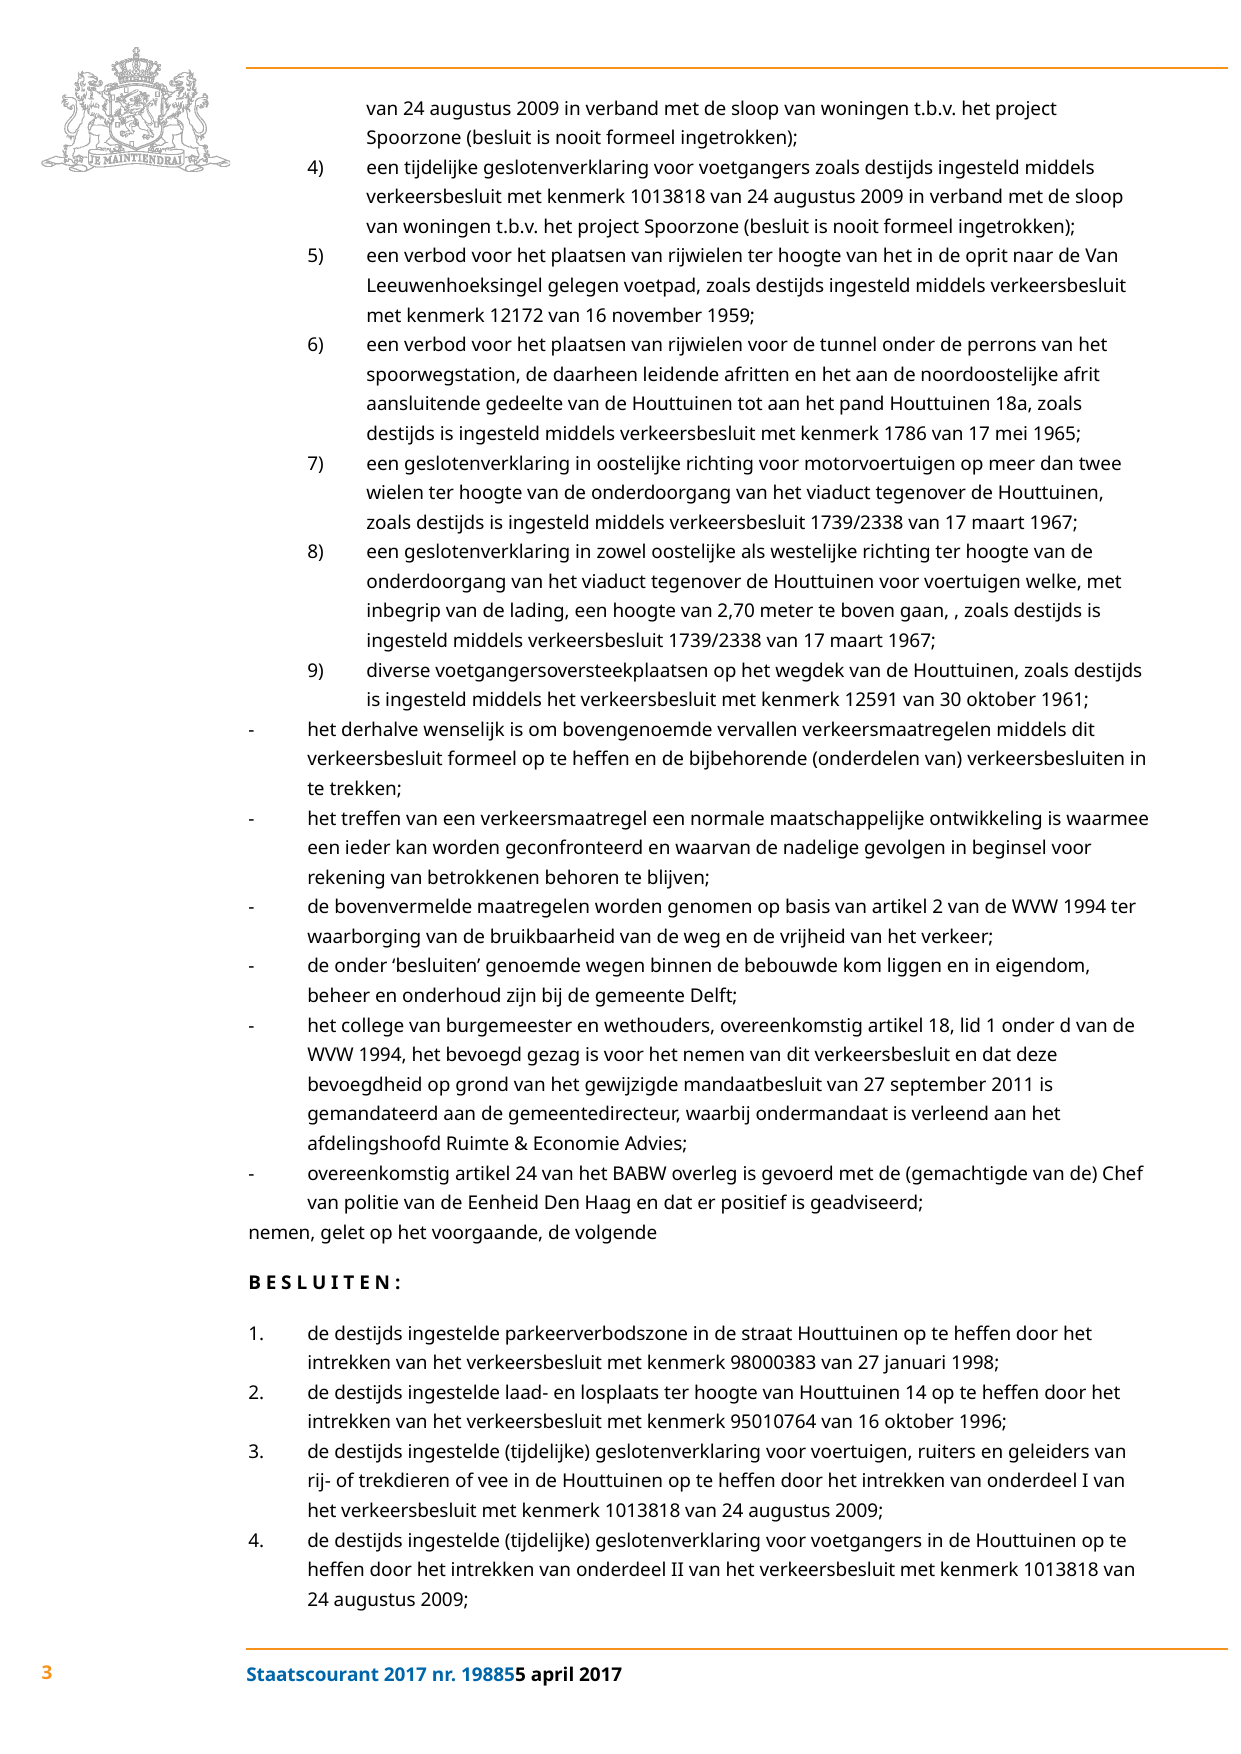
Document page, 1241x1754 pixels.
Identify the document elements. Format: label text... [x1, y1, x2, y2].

list een tijdelijke geslotenverklaring voor voetgangers zoals destijds ingesteld middels verkeersbesluit met kenmerk 1013818 van 24 augustus 2009 in verband met de sloop van woningen t.b.v. het project Spoorzone (besluit is nooit formeel ingetrokken); [307, 154, 1152, 239]
list de destijds ingestelde (tijdelijke) geslotenverklaring voor voertuigen, ruiters en geleiders van rij- of trekdieren of vee in de Houttuinen op te heffen door het intrekken van onderdeel I van het verkeersbesluit met kenmerk 1013818 van 24 augustus 2009; [248, 1438, 1152, 1523]
text nemen, gelet op het voorgaande, de volgende [248, 1219, 1152, 1245]
list het treffen van een verkeersmaatregel een normale maatschappelijke ontwikkeling is waarmee een ieder kan worden geconfronteerd en waarvan de nadelige gevolgen in beginsel voor rekening van betrokkenen behoren te blijven; [248, 805, 1152, 890]
list de destijds ingestelde laad- en losplaats ter hoogte van Houttuinen 14 op te heffen door het intrekken van het verkeersbesluit met kenmerk 95010764 van 16 oktober 1996; [248, 1379, 1152, 1434]
list de destijds ingestelde parkeerverbodszone in de straat Houttuinen op te heffen door het intrekken van het verkeersbesluit met kenmerk 98000383 van 27 januari 1998; [248, 1320, 1152, 1375]
list diverse voetgangersoversteekplaatsen op het wegdek van de Houttuinen, zoals destijds is ingesteld middels het verkeersbesluit met kenmerk 12591 van 30 oktober 1961; [307, 657, 1152, 712]
list de bovenvermelde maatregelen worden genomen op basis van artikel 2 van de WVW 1994 ter waarborging van de bruikbaarheid van de weg en de vrijheid van het verkeer; [248, 893, 1152, 949]
list een verbod voor het plaatsen van rijwielen ter hoogte van het in de oprit naar de Van Leeuwenhoeksingel gelegen voetpad, zoals destijds ingesteld middels verkeersbesluit met kenmerk 12172 van 16 november 1959; [307, 243, 1152, 328]
list het derhalve wenselijk is om bovengenoemde vervallen verkeersmaatregelen middels dit verkeersbesluit formeel op te heffen en de bijbehorende (onderdelen van) verkeersbesluiten in te trekken; [248, 716, 1152, 801]
text B E S L U I T E N : [248, 1269, 1152, 1295]
picture [41, 47, 231, 172]
list de destijds ingestelde (tijdelijke) geslotenverklaring voor voetgangers in de Houttuinen op te heffen door het intrekken van onderdeel II van het verkeersbesluit met kenmerk 1013818 van 24 augustus 2009; [248, 1527, 1152, 1612]
list een geslotenverklaring in zowel oostelijke als westelijke richting ter hoogte van de onderdoorgang van het viaduct tegenover de Houttuinen voor voertuigen welke, met inbegrip van de lading, een hoogte van 2,70 meter te boven gaan, , zoals destijds is ingesteld middels verkeersbesluit 1739/2338 van 17 maart 1967; [307, 538, 1152, 653]
list van 24 augustus 2009 in verband met de sloop van woningen t.b.v. het project Spoorzone (besluit is nooit formeel ingetrokken); [307, 95, 1152, 150]
list het college van burgemeester en wethouders, overeenkomstig artikel 18, lid 1 onder d van de WVW 1994, het bevoegd gezag is voor het nemen van dit verkeersbesluit en dat deze bevoegdheid op grond van het gewijzigde mandaatbesluit van 27 september 2011 is gemandateerd aan de gemeentedirecteur, waarbij ondermandaat is verleend aan het afdelingshoofd Ruimte & Economie Advies; [248, 1012, 1152, 1156]
list een geslotenverklaring in oostelijke richting voor motorvoertuigen op meer dan twee wielen ter hoogte van de onderdoorgang van het viaduct tegenover de Houttuinen, zoals destijds is ingesteld middels verkeersbesluit 1739/2338 van 17 maart 1967; [307, 450, 1152, 535]
list een verbod voor het plaatsen van rijwielen voor de tunnel onder de perrons van het spoorwegstation, de daarheen leidende afritten en het aan de noordoostelijke afrit aansluitende gedeelte van de Houttuinen tot aan het pand Houttuinen 18a, zoals destijds is ingesteld middels verkeersbesluit met kenmerk 1786 van 17 mei 1965; [307, 331, 1152, 446]
list de onder ‘besluiten’ genoemde wegen binnen de bebouwde kom liggen en in eigendom, beheer en onderhoud zijn bij de gemeente Delft; [248, 953, 1152, 1008]
list overeenkomstig artikel 24 van het BABW overleg is gevoerd met de (gemachtigde van de) Chef van politie van de Eenheid Den Haag en dat er positief is geadviseerd; [248, 1160, 1152, 1215]
